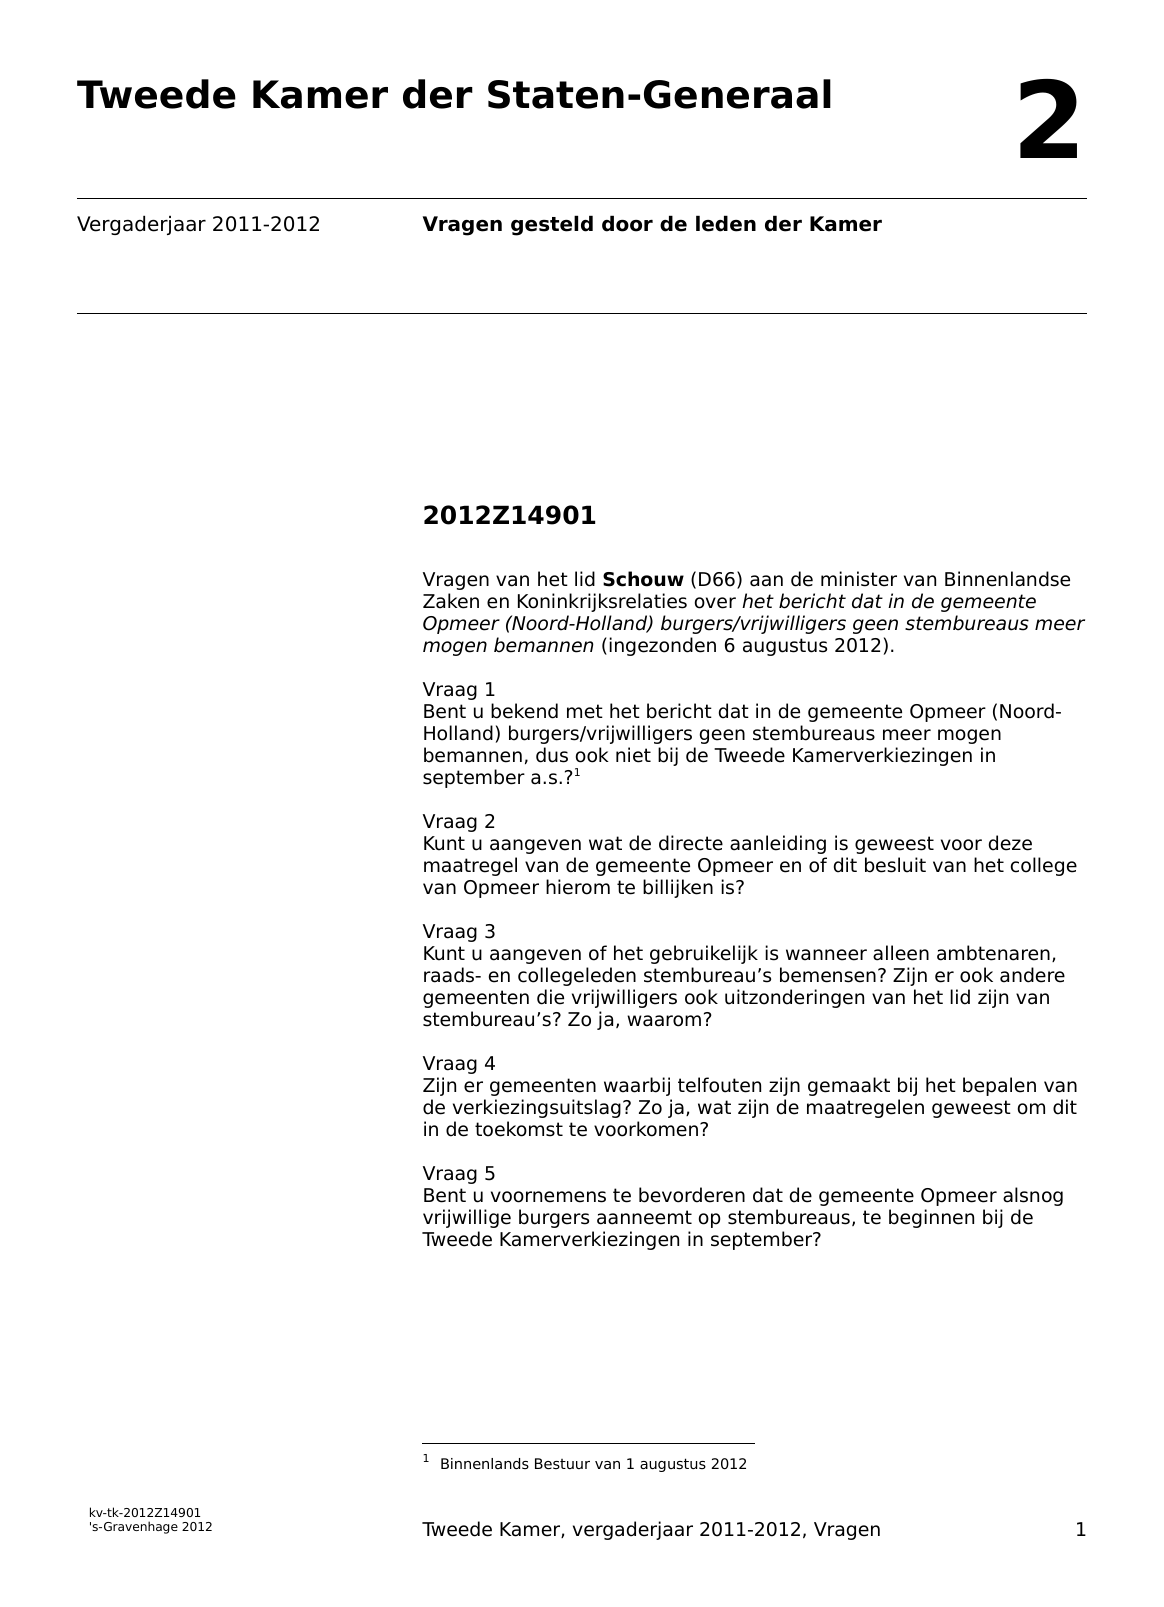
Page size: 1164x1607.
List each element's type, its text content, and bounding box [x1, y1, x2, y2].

table_cell Vragen gesteld door de leden der Kamer [422, 199, 1087, 313]
text Kunt u aangeven of het gebruikelijk is wanneer alleen ambtenaren, raads- en collegeleden stembureau’s bemensen? Zijn er ook andere gemeenten die vrijwilligers ook uitzonderingen van het lid zijn van stembureau’s? Zo ja, waarom? [422, 943, 1087, 1031]
text Bent u bekend met het bericht dat in de gemeente Opmeer (Noord-Holland) burgers/vrijwilligers geen stembureaus meer mogen bemannen, dus ook niet bij de Tweede Kamerverkiezingen in september a.s.? [422, 701, 1087, 789]
text Vraag 5 [422, 1163, 1087, 1185]
text 's-Gravenhage 2012 [88, 1520, 323, 1534]
text Vraag 3 [422, 921, 1087, 943]
text Kunt u aangeven wat de directe aanleiding is geweest voor deze maatregel van de gemeente Opmeer en of dit besluit van het college van Opmeer hierom te billijken is? [422, 833, 1087, 899]
text Vraag 1 [422, 679, 1087, 701]
text 2012Z14901 [422, 501, 1087, 531]
text Zijn er gemeenten waarbij telfouten zijn gemaakt bij het bepalen van de verkiezingsuitslag? Zo ja, wat zijn de maatregelen geweest om dit in de toekomst te voorkomen? [422, 1075, 1087, 1141]
text Vraag 4 [422, 1053, 1087, 1075]
text Binnenlands Bestuur van 1 augustus 2012 [422, 1452, 1087, 1474]
text Vraag 2 [422, 811, 1087, 833]
table_header Tweede Kamer der Staten-Generaal [77, 59, 886, 198]
text Vragen van het lid Schouw (D66) aan de minister van Binnenlandse Zaken en Koninkrijksrelaties over het bericht dat in de gemeente Opmeer (Noord-Holland) burgers/vrijwilligers geen stembureaus meer mogen bemannen (ingezonden 6 augustus 2012). [422, 569, 1087, 657]
text kv-tk-2012Z14901 [88, 1506, 323, 1520]
table_cell Vergaderjaar 2011-2012 [77, 199, 422, 313]
text Bent u voornemens te bevorderen dat de gemeente Opmeer alsnog vrijwillige burgers aanneemt op stembureaus, te beginnen bij de Tweede Kamerverkiezingen in september? [422, 1185, 1087, 1251]
table_header 2 [886, 59, 1087, 198]
